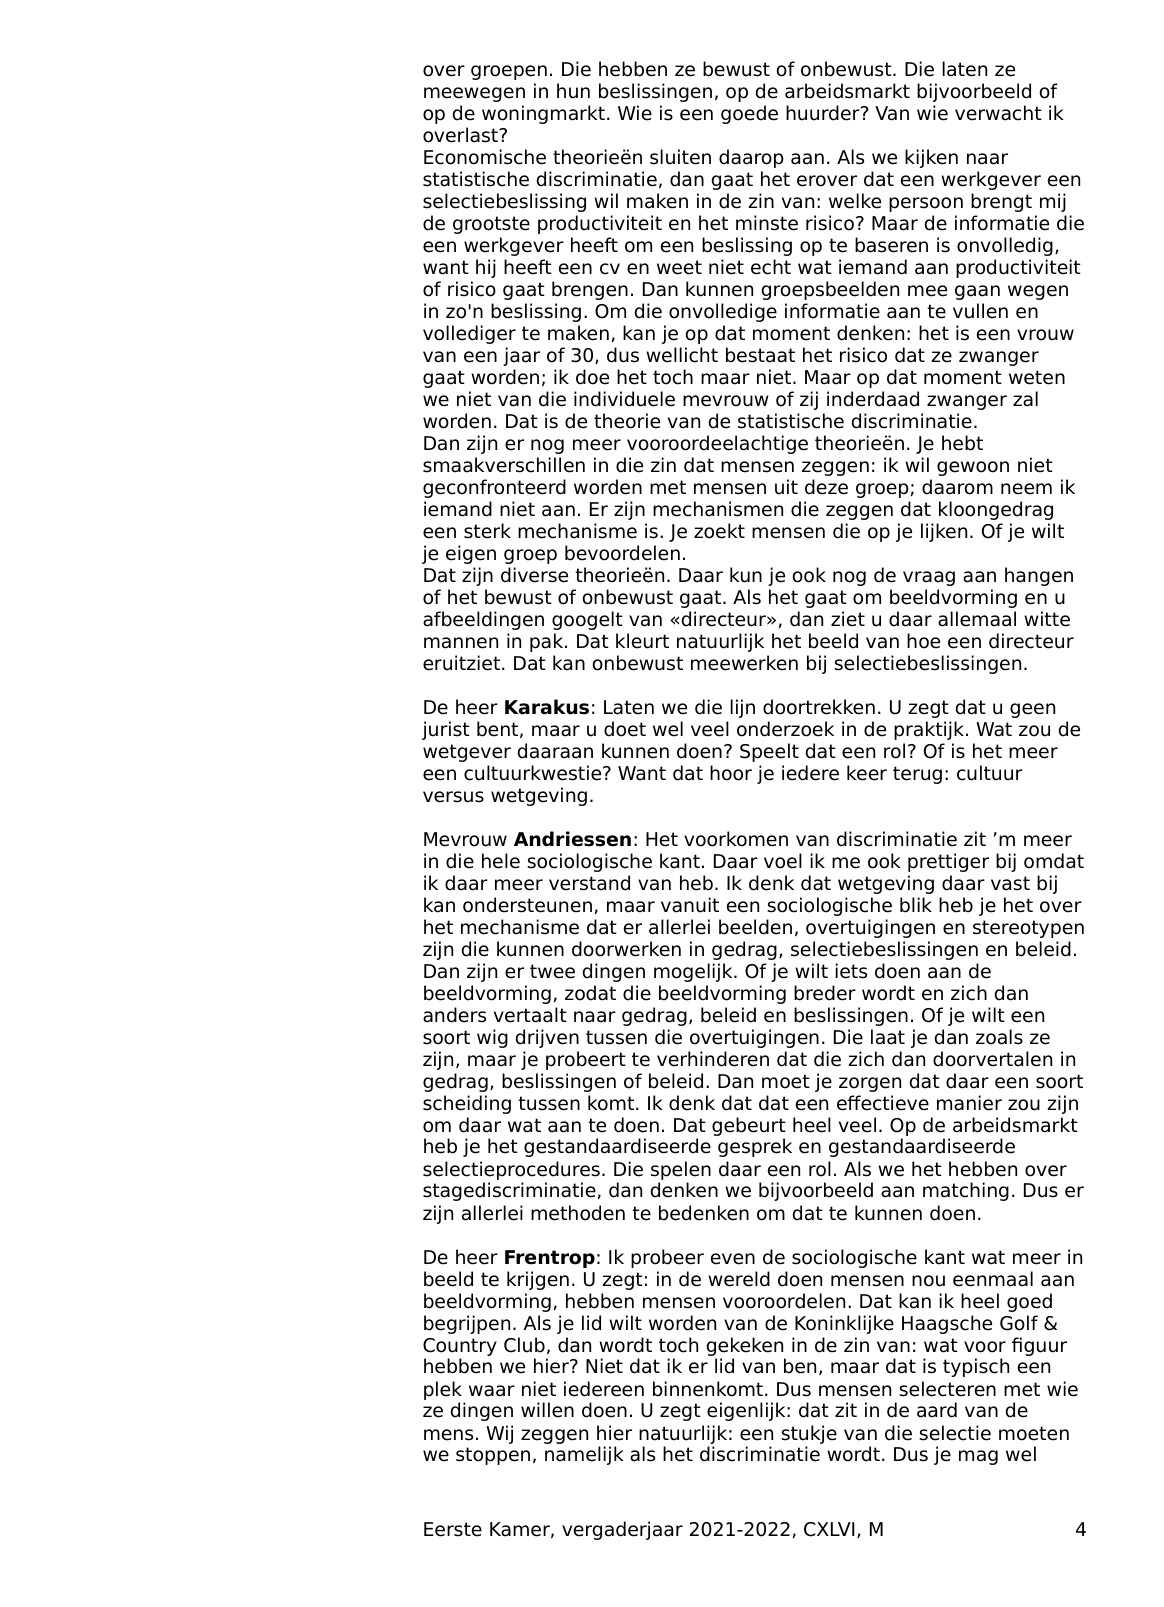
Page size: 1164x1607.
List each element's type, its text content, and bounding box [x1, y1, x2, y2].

text Dan zijn er nog meer vooroordeelachtige theorieën. Je hebt smaakverschillen in die zin dat mensen zeggen: ik wil gewoon niet geconfronteerd worden met mensen uit deze groep; daarom neem ik iemand niet aan. Er zijn mechanismen die zeggen dat kloongedrag een sterk mechanisme is. Je zoekt mensen die op je lijken. Of je wilt je eigen groep bevoordelen. [422, 433, 1087, 564]
text over groepen. Die hebben ze bewust of onbewust. Die laten ze meewegen in hun beslissingen, op de arbeidsmarkt bijvoorbeeld of op de woningmarkt. Wie is een goede huurder? Van wie verwacht ik overlast? [422, 59, 1087, 147]
text Mevrouw Andriessen: Het voorkomen van discriminatie zit ’m meer in die hele sociologische kant. Daar voel ik me ook prettiger bij omdat ik daar meer verstand van heb. Ik denk dat wetgeving daar vast bij kan ondersteunen, maar vanuit een sociologische blik heb je het over het mechanisme dat er allerlei beelden, overtuigingen en stereotypen zijn die kunnen doorwerken in gedrag, selectiebeslissingen en beleid. Dan zijn er twee dingen mogelijk. Of je wilt iets doen aan de beeldvorming, zodat die beeldvorming breder wordt en zich dan anders vertaalt naar gedrag, beleid en beslissingen. Of je wilt een soort wig drijven tussen die overtuigingen. Die laat je dan zoals ze zijn, maar je probeert te verhinderen dat die zich dan doorvertalen in gedrag, beslissingen of beleid. Dan moet je zorgen dat daar een soort scheiding tussen komt. Ik denk dat dat een effectieve manier zou zijn om daar wat aan te doen. Dat gebeurt heel veel. Op de arbeidsmarkt heb je het gestandaardiseerde gesprek en gestandaardiseerde selectieprocedures. Die spelen daar een rol. Als we het hebben over stagediscriminatie, dan denken we bijvoorbeeld aan matching. Dus er zijn allerlei methoden te bedenken om dat te kunnen doen. [422, 829, 1087, 1224]
text Dat zijn diverse theorieën. Daar kun je ook nog de vraag aan hangen of het bewust of onbewust gaat. Als het gaat om beeldvorming en u afbeeldingen googelt van «directeur», dan ziet u daar allemaal witte mannen in pak. Dat kleurt natuurlijk het beeld van hoe een directeur eruitziet. Dat kan onbewust meewerken bij selectiebeslissingen. [422, 564, 1087, 674]
text Economische theorieën sluiten daarop aan. Als we kijken naar statistische discriminatie, dan gaat het erover dat een werkgever een selectiebeslissing wil maken in de zin van: welke persoon brengt mij de grootste productiviteit en het minste risico? Maar de informatie die een werkgever heeft om een beslissing op te baseren is onvolledig, want hij heeft een cv en weet niet echt wat iemand aan productiviteit of risico gaat brengen. Dan kunnen groepsbeelden mee gaan wegen in zo'n beslissing. Om die onvolledige informatie aan te vullen en vollediger te maken, kan je op dat moment denken: het is een vrouw van een jaar of 30, dus wellicht bestaat het risico dat ze zwanger gaat worden; ik doe het toch maar niet. Maar op dat moment weten we niet van die individuele mevrouw of zij inderdaad zwanger zal worden. Dat is de theorie van de statistische discriminatie. [422, 147, 1087, 433]
text De heer Frentrop: Ik probeer even de sociologische kant wat meer in beeld te krijgen. U zegt: in de wereld doen mensen nou eenmaal aan beeldvorming, hebben mensen vooroordelen. Dat kan ik heel goed begrijpen. Als je lid wilt worden van de Koninklijke Haagsche Golf & Country Club, dan wordt toch gekeken in de zin van: wat voor figuur hebben we hier? Niet dat ik er lid van ben, maar dat is typisch een plek waar niet iedereen binnenkomt. Dus mensen selecteren met wie ze dingen willen doen. U zegt eigenlijk: dat zit in de aard van de mens. Wij zeggen hier natuurlijk: een stukje van die selectie moeten we stoppen, namelijk als het discriminatie wordt. Dus je mag wel [422, 1247, 1087, 1466]
text De heer Karakus: Laten we die lijn doortrekken. U zegt dat u geen jurist bent, maar u doet wel veel onderzoek in de praktijk. Wat zou de wetgever daaraan kunnen doen? Speelt dat een rol? Of is het meer een cultuurkwestie? Want dat hoor je iedere keer terug: cultuur versus wetgeving. [422, 697, 1087, 807]
